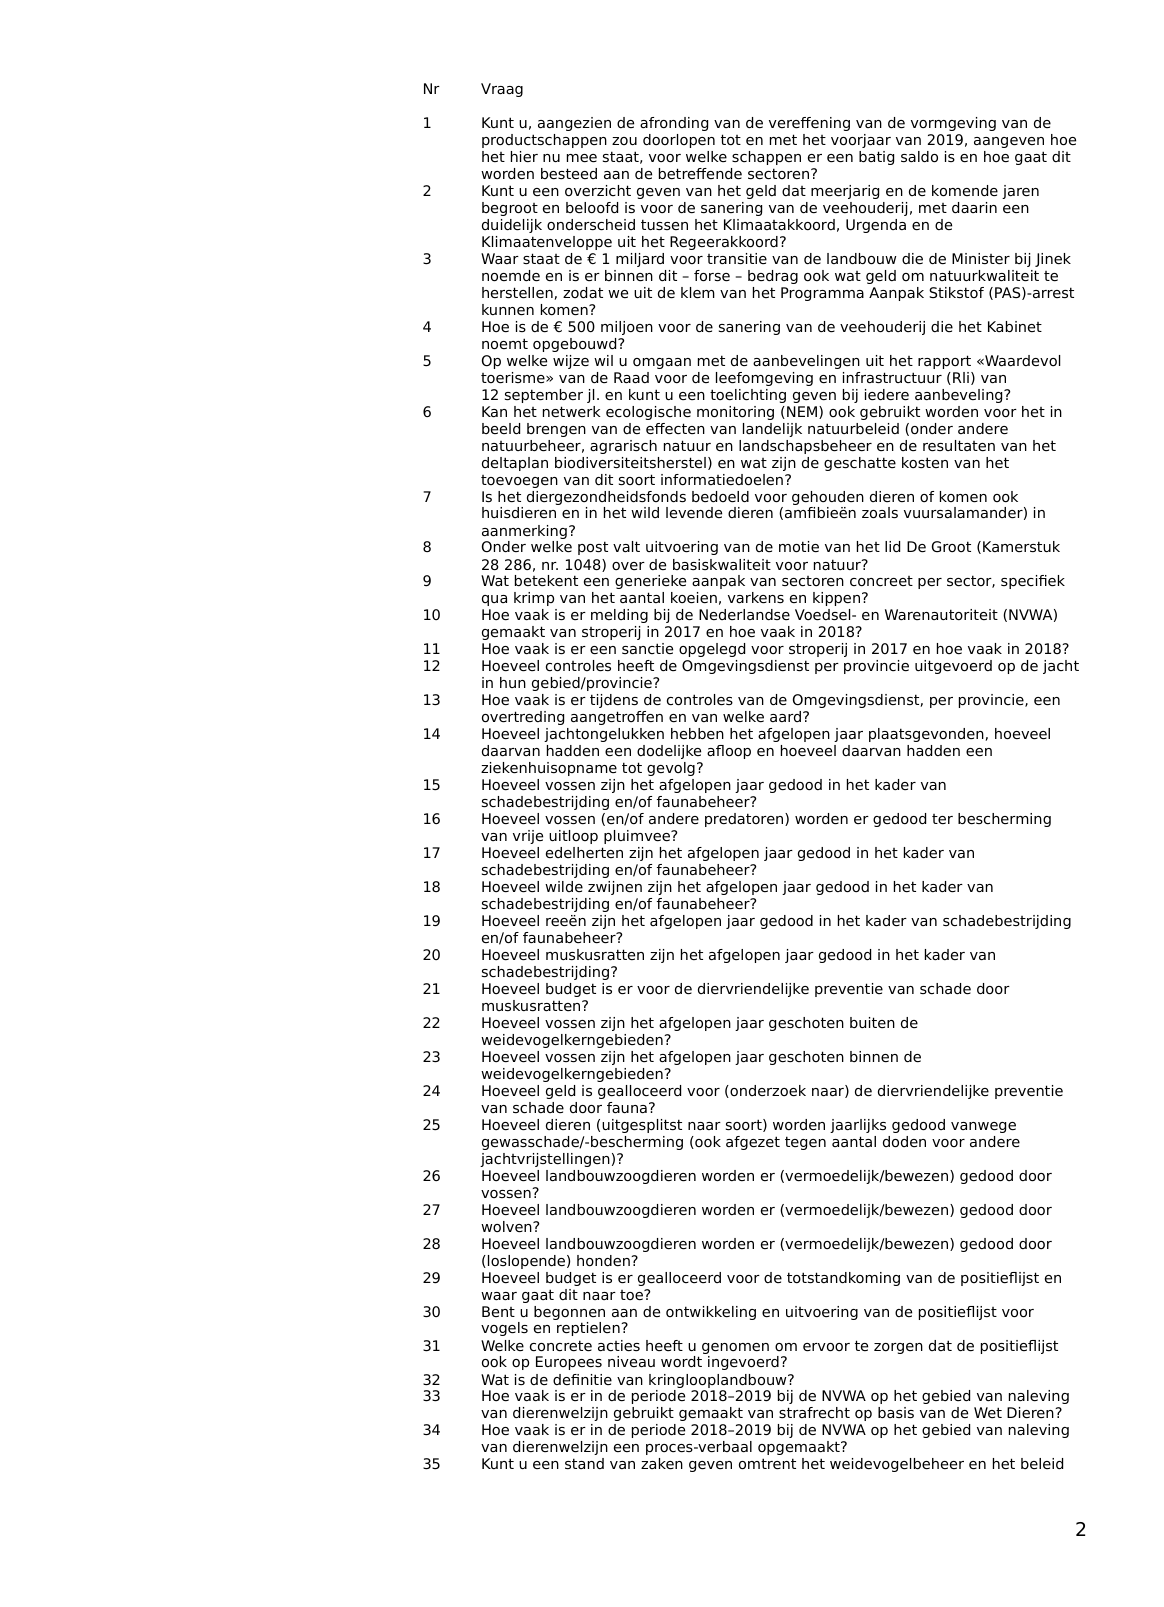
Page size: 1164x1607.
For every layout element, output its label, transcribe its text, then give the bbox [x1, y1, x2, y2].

table_cell [422, 98, 475, 115]
table_cell 23 [422, 1049, 475, 1083]
table_cell Hoe vaak is er tijdens de controles van de Omgevingsdienst, per provincie, een overtreding aangetroffen en van welke aard? [475, 692, 1087, 726]
table_cell Hoeveel vossen zijn het afgelopen jaar gedood in het kader van schadebestrijding en/of faunabeheer? [475, 777, 1087, 811]
table_cell 16 [422, 811, 475, 845]
table_cell Hoeveel vossen zijn het afgelopen jaar geschoten binnen de weidevogelkerngebieden? [475, 1049, 1087, 1083]
table_cell 29 [422, 1270, 475, 1303]
table_cell 26 [422, 1168, 475, 1202]
table_cell 14 [422, 726, 475, 777]
table_cell Hoeveel landbouwzoogdieren worden er (vermoedelijk/bewezen) gedood door wolven? [475, 1202, 1087, 1236]
table_cell 17 [422, 845, 475, 879]
table_cell 28 [422, 1236, 475, 1269]
table_cell 22 [422, 1015, 475, 1049]
table_cell 13 [422, 692, 475, 726]
table_cell Onder welke post valt uitvoering van de motie van het lid De Groot (Kamerstuk 28 286, nr. 1048) over de basiskwaliteit voor natuur? [475, 539, 1087, 573]
table_cell 8 [422, 539, 475, 573]
table_header Nr [422, 81, 475, 98]
table_cell Hoeveel reeën zijn het afgelopen jaar gedood in het kader van schadebestrijding en/of faunabeheer? [475, 913, 1087, 947]
table_cell Op welke wijze wil u omgaan met de aanbevelingen uit het rapport «Waardevol toerisme» van de Raad voor de leefomgeving en infrastructuur (Rli) van 12 september jl. en kunt u een toelichting geven bij iedere aanbeveling? [475, 353, 1087, 403]
table_cell Welke concrete acties heeft u genomen om ervoor te zorgen dat de positieflijst ook op Europees niveau wordt ingevoerd? [475, 1338, 1087, 1371]
table_cell 21 [422, 981, 475, 1015]
table_cell Wat is de definitie van kringlooplandbouw? [475, 1371, 1087, 1388]
table_cell 32 [422, 1371, 475, 1388]
table_cell Hoeveel dieren (uitgesplitst naar soort) worden jaarlijks gedood vanwege gewasschade/-bescherming (ook afgezet tegen aantal doden voor andere jachtvrijstellingen)? [475, 1117, 1087, 1168]
table_cell 10 [422, 607, 475, 641]
table_cell Waar staat de € 1 miljard voor transitie van de landbouw die de Minister bij Jinek noemde en is er binnen dit – forse – bedrag ook wat geld om natuurkwaliteit te herstellen, zodat we uit de klem van het Programma Aanpak Stikstof (PAS)-arrest kunnen komen? [475, 251, 1087, 319]
table_cell 2 [422, 183, 475, 251]
table_cell 34 [422, 1422, 475, 1456]
table_cell 7 [422, 489, 475, 539]
table_cell Hoeveel landbouwzoogdieren worden er (vermoedelijk/bewezen) gedood door (loslopende) honden? [475, 1236, 1087, 1269]
table_cell 33 [422, 1388, 475, 1422]
table_cell 18 [422, 879, 475, 913]
table_cell Kunt u een stand van zaken geven omtrent het weidevogelbeheer en het beleid [475, 1456, 1087, 1473]
table_cell 6 [422, 404, 475, 488]
table_cell Kunt u, aangezien de afronding van de vereffening van de vormgeving van de productschappen zou doorlopen tot en met het voorjaar van 2019, aangeven hoe het hier nu mee staat, voor welke schappen er een batig saldo is en hoe gaat dit worden besteed aan de betreffende sectoren? [475, 115, 1087, 183]
table_cell 35 [422, 1456, 475, 1473]
table_cell 15 [422, 777, 475, 811]
table_cell Hoeveel jachtongelukken hebben het afgelopen jaar plaatsgevonden, hoeveel daarvan hadden een dodelijke afloop en hoeveel daarvan hadden een ziekenhuisopname tot gevolg? [475, 726, 1087, 777]
table_cell Hoe vaak is er een sanctie opgelegd voor stroperij in 2017 en hoe vaak in 2018? [475, 641, 1087, 658]
table_cell Kan het netwerk ecologische monitoring (NEM) ook gebruikt worden voor het in beeld brengen van de effecten van landelijk natuurbeleid (onder andere natuurbeheer, agrarisch natuur en landschapsbeheer en de resultaten van het deltaplan biodiversiteitsherstel) en wat zijn de geschatte kosten van het toevoegen van dit soort informatiedoelen? [475, 404, 1087, 488]
table_cell Hoeveel geld is gealloceerd voor (onderzoek naar) de diervriendelijke preventie van schade door fauna? [475, 1083, 1087, 1117]
table_cell Hoe is de € 500 miljoen voor de sanering van de veehouderij die het Kabinet noemt opgebouwd? [475, 319, 1087, 353]
table_cell Bent u begonnen aan de ontwikkeling en uitvoering van de positieflijst voor vogels en reptielen? [475, 1304, 1087, 1337]
table_cell Hoeveel wilde zwijnen zijn het afgelopen jaar gedood in het kader van schadebestrijding en/of faunabeheer? [475, 879, 1087, 913]
table_cell Hoe vaak is er melding bij de Nederlandse Voedsel- en Warenautoriteit (NVWA) gemaakt van stroperij in 2017 en hoe vaak in 2018? [475, 607, 1087, 641]
table_cell Hoeveel budget is er gealloceerd voor de totstandkoming van de positieflijst en waar gaat dit naar toe? [475, 1270, 1087, 1303]
table_cell Is het diergezondheidsfonds bedoeld voor gehouden dieren of komen ook huisdieren en in het wild levende dieren (amfibieën zoals vuursalamander) in aanmerking? [475, 489, 1087, 539]
table_cell 11 [422, 641, 475, 658]
table_cell Hoe vaak is er in de periode 2018–2019 bij de NVWA op het gebied van naleving van dierenwelzijn een proces-verbaal opgemaakt? [475, 1422, 1087, 1456]
table_cell Hoeveel vossen (en/of andere predatoren) worden er gedood ter bescherming van vrije uitloop pluimvee? [475, 811, 1087, 845]
table_cell Hoeveel muskusratten zijn het afgelopen jaar gedood in het kader van schadebestrijding? [475, 947, 1087, 981]
table_cell 30 [422, 1304, 475, 1337]
table_cell 27 [422, 1202, 475, 1236]
table_cell 5 [422, 353, 475, 403]
table_header Vraag [475, 81, 1087, 98]
table_cell 20 [422, 947, 475, 981]
table_cell 3 [422, 251, 475, 319]
table_cell 4 [422, 319, 475, 353]
table_cell Hoeveel landbouwzoogdieren worden er (vermoedelijk/bewezen) gedood door vossen? [475, 1168, 1087, 1202]
table_cell Hoeveel edelherten zijn het afgelopen jaar gedood in het kader van schadebestrijding en/of faunabeheer? [475, 845, 1087, 879]
table_cell Hoeveel budget is er voor de diervriendelijke preventie van schade door muskusratten? [475, 981, 1087, 1015]
table_cell Hoeveel vossen zijn het afgelopen jaar geschoten buiten de weidevogelkerngebieden? [475, 1015, 1087, 1049]
table_cell 1 [422, 115, 475, 183]
table_cell Hoe vaak is er in de periode 2018–2019 bij de NVWA op het gebied van naleving van dierenwelzijn gebruikt gemaakt van strafrecht op basis van de Wet Dieren? [475, 1388, 1087, 1422]
table_cell 24 [422, 1083, 475, 1117]
table_cell Hoeveel controles heeft de Omgevingsdienst per provincie uitgevoerd op de jacht in hun gebied/provincie? [475, 658, 1087, 692]
table_cell Kunt u een overzicht geven van het geld dat meerjarig en de komende jaren begroot en beloofd is voor de sanering van de veehouderij, met daarin een duidelijk onderscheid tussen het Klimaatakkoord, Urgenda en de Klimaatenveloppe uit het Regeerakkoord? [475, 183, 1087, 251]
table_cell 12 [422, 658, 475, 692]
table_cell Wat betekent een generieke aanpak van sectoren concreet per sector, specifiek qua krimp van het aantal koeien, varkens en kippen? [475, 573, 1087, 607]
table_cell 9 [422, 573, 475, 607]
table_cell 25 [422, 1117, 475, 1168]
table_cell 31 [422, 1338, 475, 1371]
table_cell [475, 98, 1087, 115]
table_cell 19 [422, 913, 475, 947]
